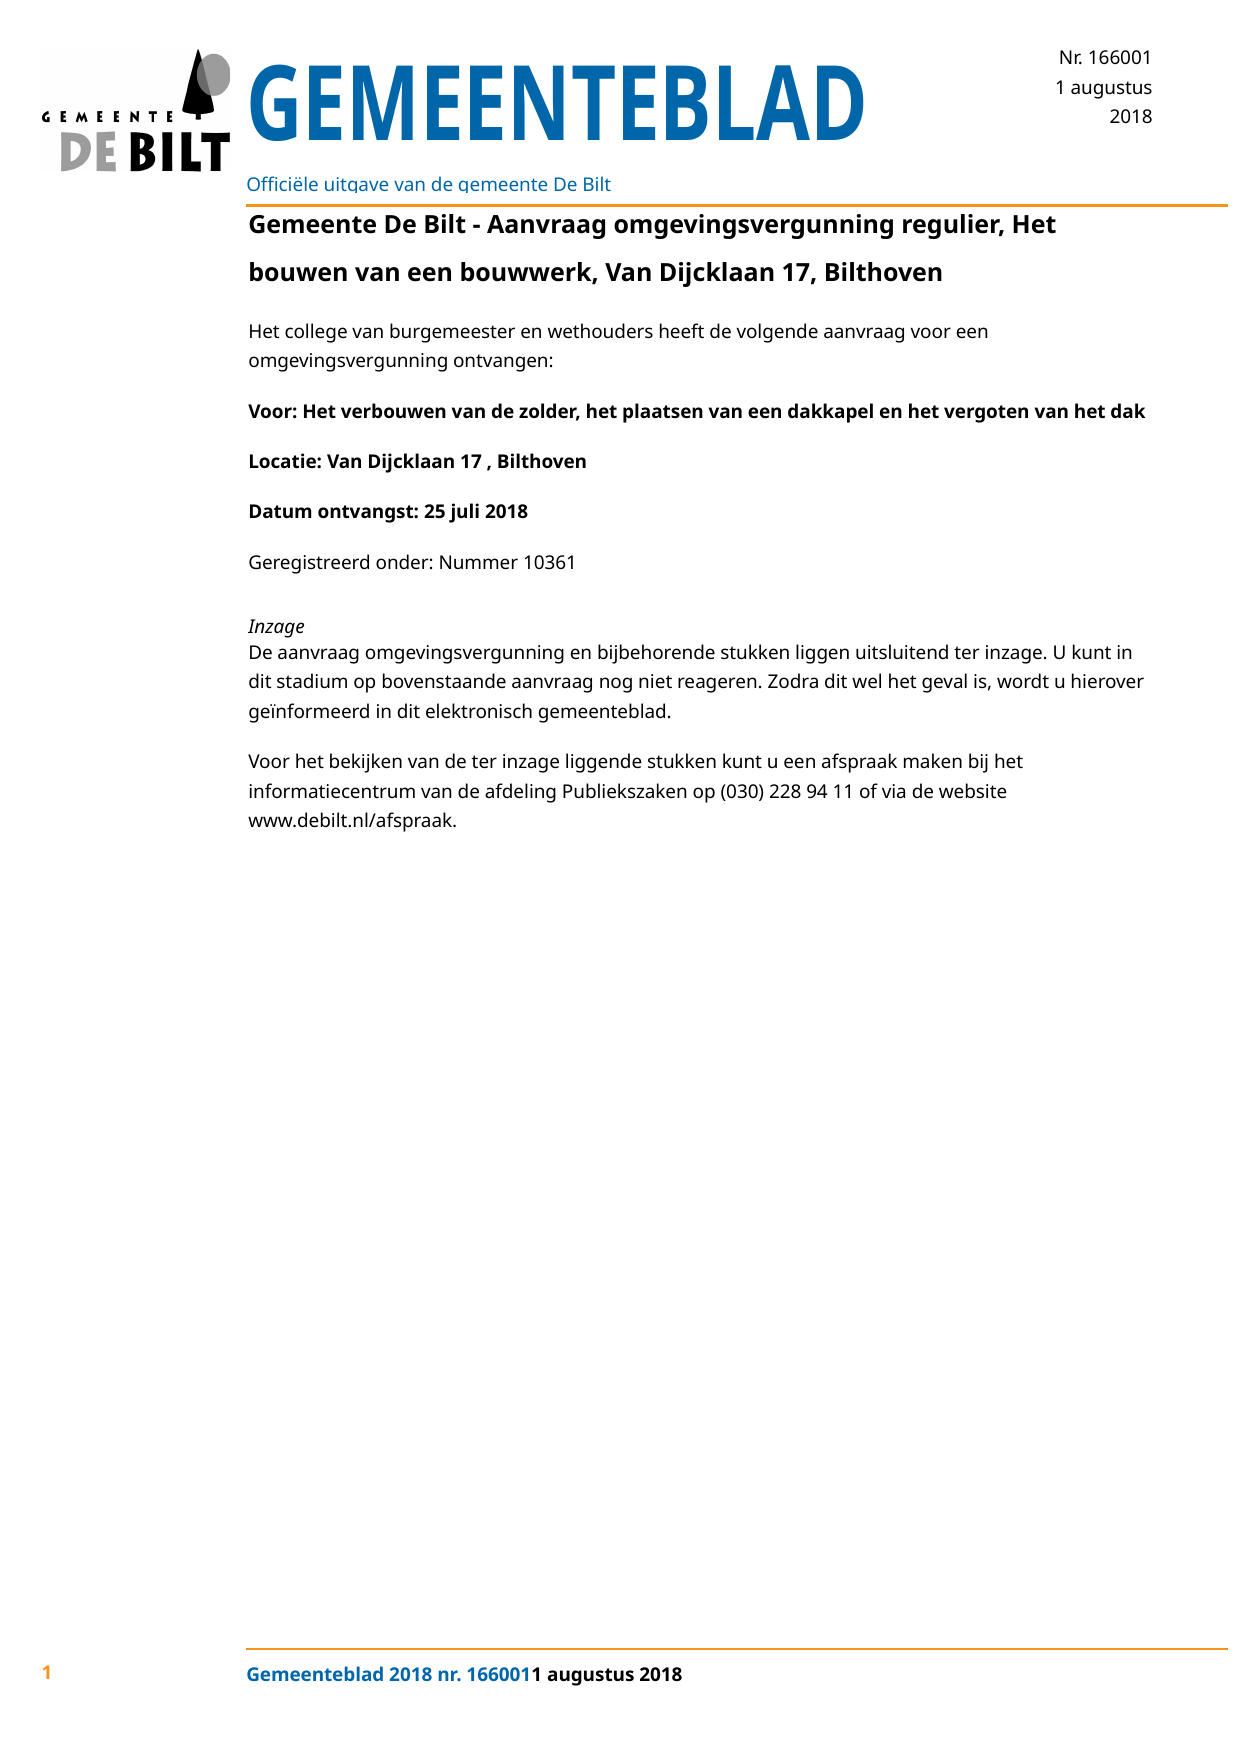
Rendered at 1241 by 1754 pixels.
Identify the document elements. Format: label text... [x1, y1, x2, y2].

text De aanvraag omgevingsvergunning en bijbehorende stukken liggen uitsluitend ter inzage. U kunt in dit stadium op bovenstaande aanvraag nog niet reageren. Zodra dit wel het geval is, wordt u hierover geïnformeerd in dit elektronisch gemeenteblad. [248, 639, 1152, 724]
text Locatie: Van Dijcklaan 17 , Bilthoven [248, 448, 1152, 474]
text Inzage [248, 613, 1152, 639]
text Datum ontvangst: 25 juli 2018 [248, 499, 1152, 524]
text Het college van burgemeester en wethouders heeft de volgende aanvraag voor een omgevingsvergunning ontvangen: [248, 318, 1152, 373]
picture [41, 47, 231, 172]
text Voor het bekijken van de ter inzage liggende stukken kunt u een afspraak maken bij het informatiecentrum van de afdeling Publiekszaken op (030) 228 94 11 of via de website www.debilt.nl/afspraak. [248, 748, 1152, 833]
text Geregistreerd onder: Nummer 10361 [248, 549, 1152, 575]
text Voor: Het verbouwen van de zolder, het plaatsen van een dakkapel en het vergoten van het dak [248, 398, 1152, 424]
text Gemeente De Bilt - Aanvraag omgevingsvergunning regulier, Het bouwen van een bouwwerk, Van Dijcklaan 17, Bilthoven [248, 207, 1152, 288]
